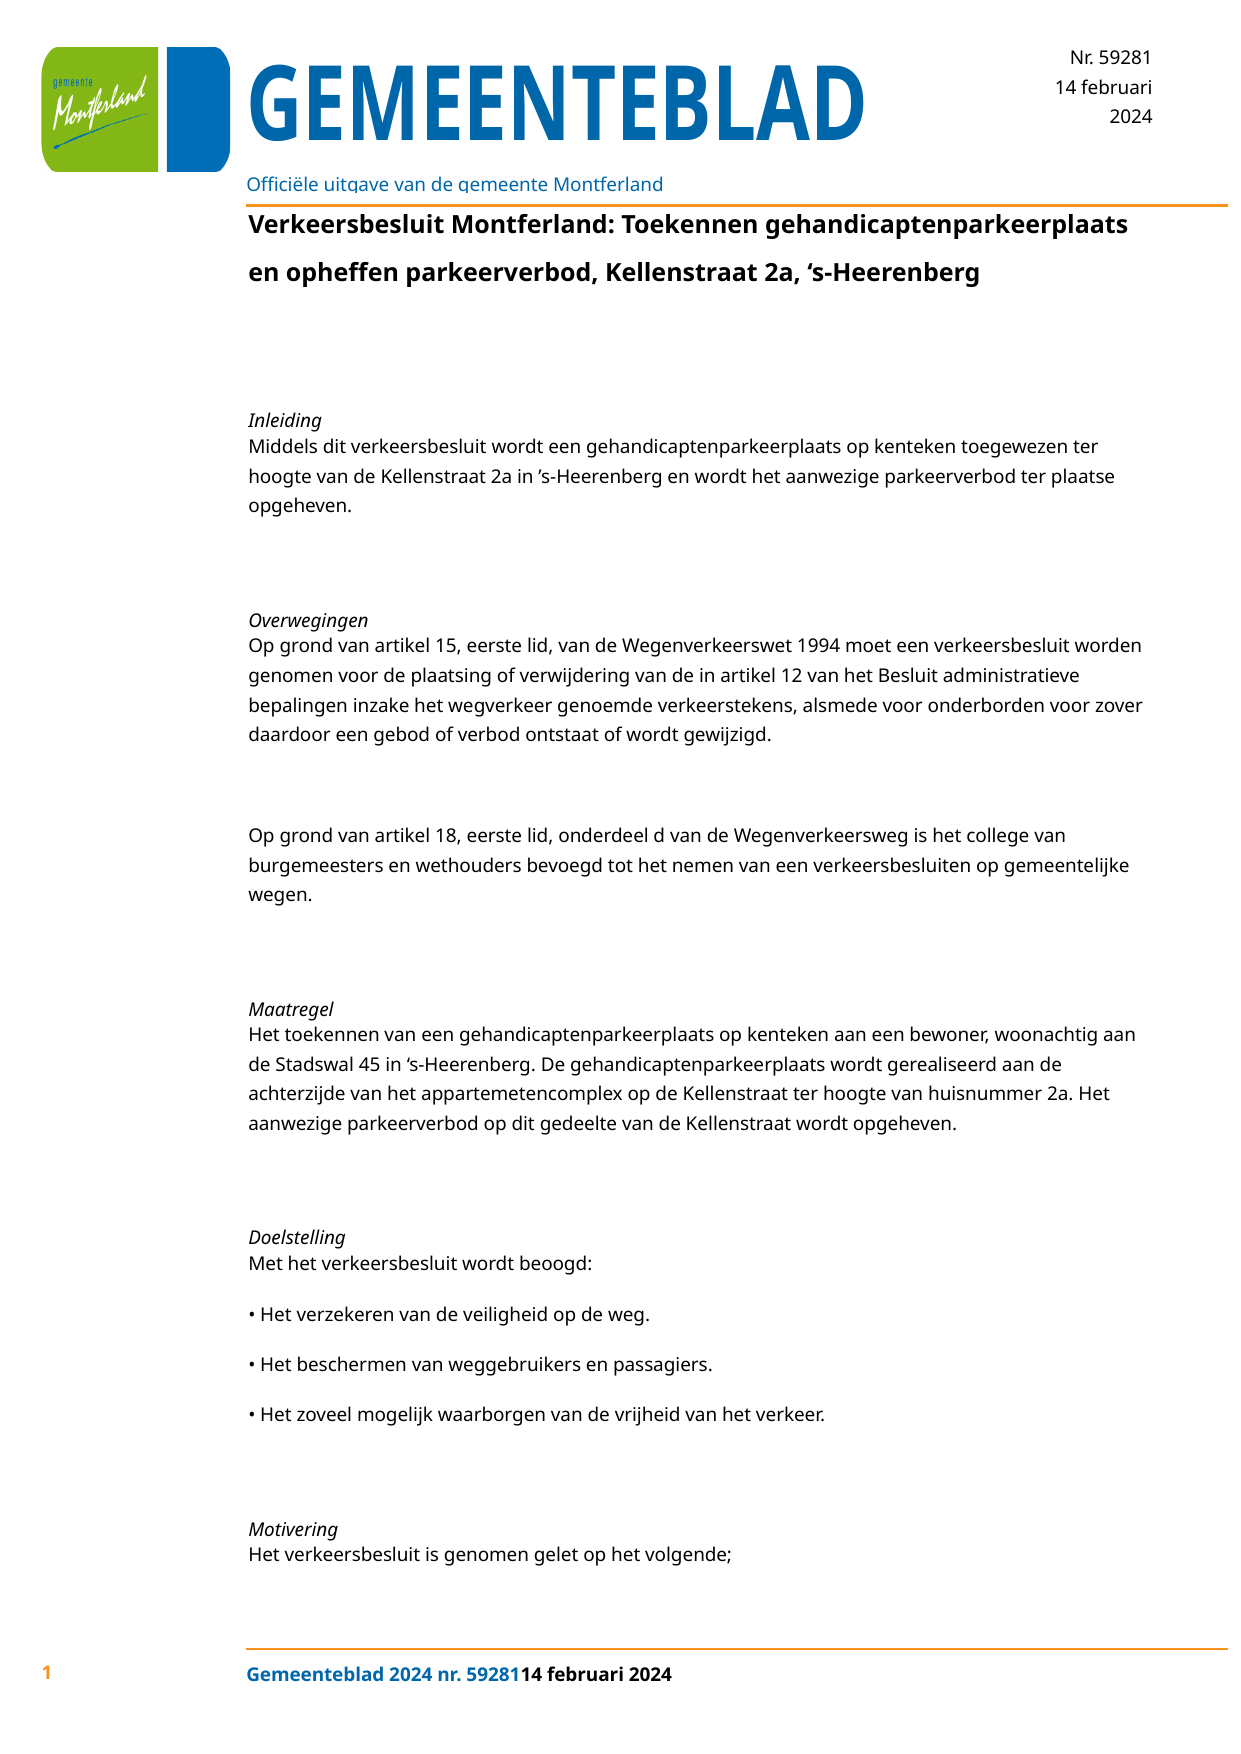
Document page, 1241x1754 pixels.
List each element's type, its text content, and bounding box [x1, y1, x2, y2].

text Verkeersbesluit Montferland: Toekennen gehandicaptenparkeerplaats en opheffen parkeerverbod, Kellenstraat 2a, ‘s-Heerenberg [248, 207, 1152, 288]
text Middels dit verkeersbesluit wordt een gehandicaptenparkeerplaats op kenteken toegewezen ter hoogte van de Kellenstraat 2a in ’s-Heerenberg en wordt het aanwezige parkeerverbod ter plaatse opgeheven. [248, 433, 1152, 518]
text Met het verkeersbesluit wordt beoogd: [248, 1250, 1152, 1276]
text Op grond van artikel 15, eerste lid, van de Wegenverkeerswet 1994 moet een verkeersbesluit worden genomen voor de plaatsing of verwijdering van de in artikel 12 van het Besluit administratieve bepalingen inzake het wegverkeer genoemde verkeerstekens, alsmede voor onderborden voor zover daardoor een gebod of verbod ontstaat of wordt gewijzigd. [248, 633, 1152, 747]
text Motivering [248, 1516, 1152, 1542]
picture [41, 47, 231, 172]
text • Het zoveel mogelijk waarborgen van de vrijheid van het verkeer. [248, 1402, 1152, 1427]
text Inleiding [248, 408, 1152, 433]
text Op grond van artikel 18, eerste lid, onderdeel d van de Wegenverkeersweg is het college van burgemeesters en wethouders bevoegd tot het nemen van een verkeersbesluiten op gemeentelijke wegen. [248, 822, 1152, 907]
text Maatregel [248, 996, 1152, 1021]
text • Het verzekeren van de veiligheid op de weg. [248, 1301, 1152, 1326]
text • Het beschermen van weggebruikers en passagiers. [248, 1351, 1152, 1377]
text Het toekennen van een gehandicaptenparkeerplaats op kenteken aan een bewoner, woonachtig aan de Stadswal 45 in ‘s-Heerenberg. De gehandicaptenparkeerplaats wordt gerealiseerd aan de achterzijde van het appartemetencomplex op de Kellenstraat ter hoogte van huisnummer 2a. Het aanwezige parkeerverbod op dit gedeelte van de Kellenstraat wordt opgeheven. [248, 1021, 1152, 1136]
text Doelstelling [248, 1224, 1152, 1250]
text Het verkeersbesluit is genomen gelet op het volgende; [248, 1542, 1152, 1567]
text Overwegingen [248, 607, 1152, 633]
